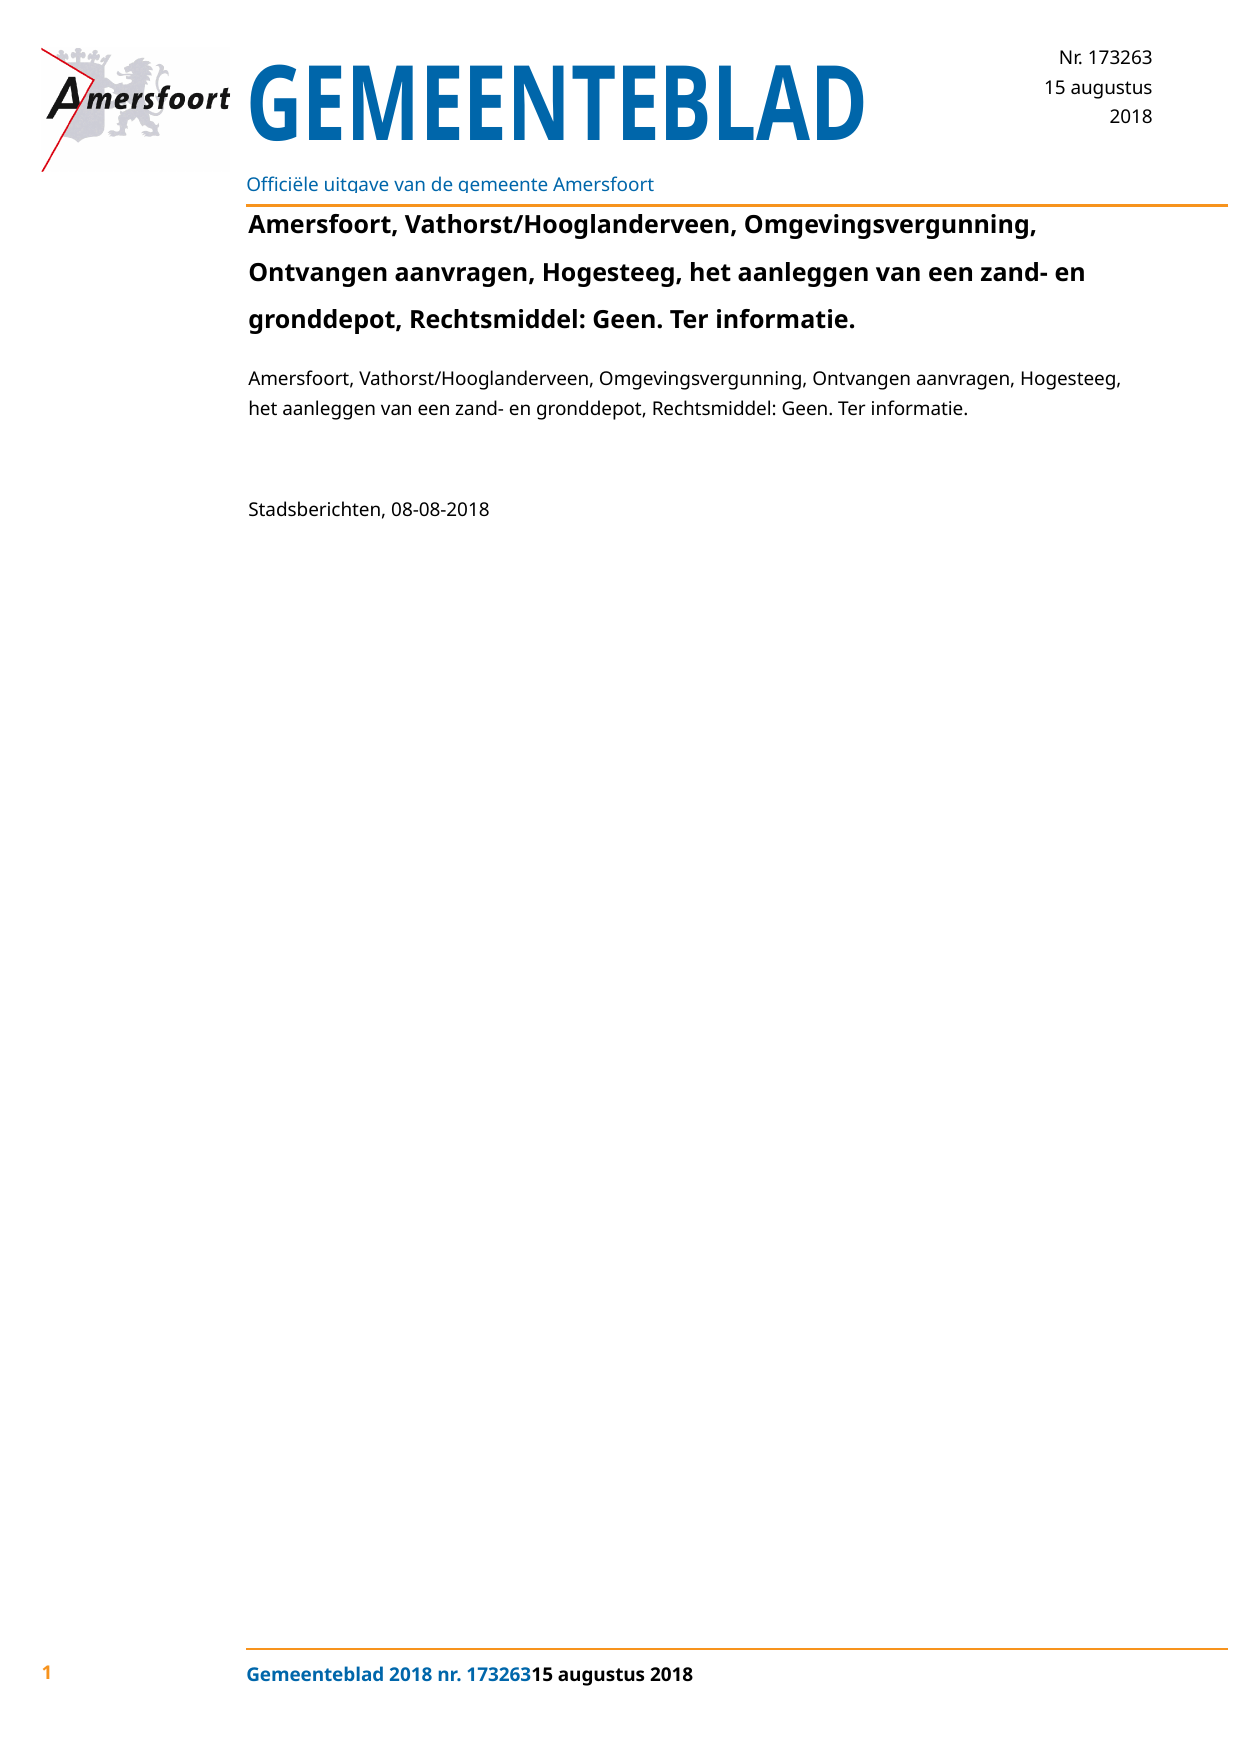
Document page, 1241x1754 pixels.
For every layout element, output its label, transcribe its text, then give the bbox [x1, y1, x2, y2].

text Amersfoort, Vathorst/Hooglanderveen, Omgevingsvergunning, Ontvangen aanvragen, Hogesteeg, het aanleggen van een zand- en gronddepot, Rechtsmiddel: Geen. Ter informatie. [248, 207, 1152, 336]
text Amersfoort, Vathorst/Hooglanderveen, Omgevingsvergunning, Ontvangen aanvragen, Hogesteeg, het aanleggen van een zand- en gronddepot, Rechtsmiddel: Geen. Ter informatie. [248, 366, 1152, 421]
picture [41, 47, 231, 172]
text Stadsberichten, 08-08-2018 [248, 496, 1152, 522]
